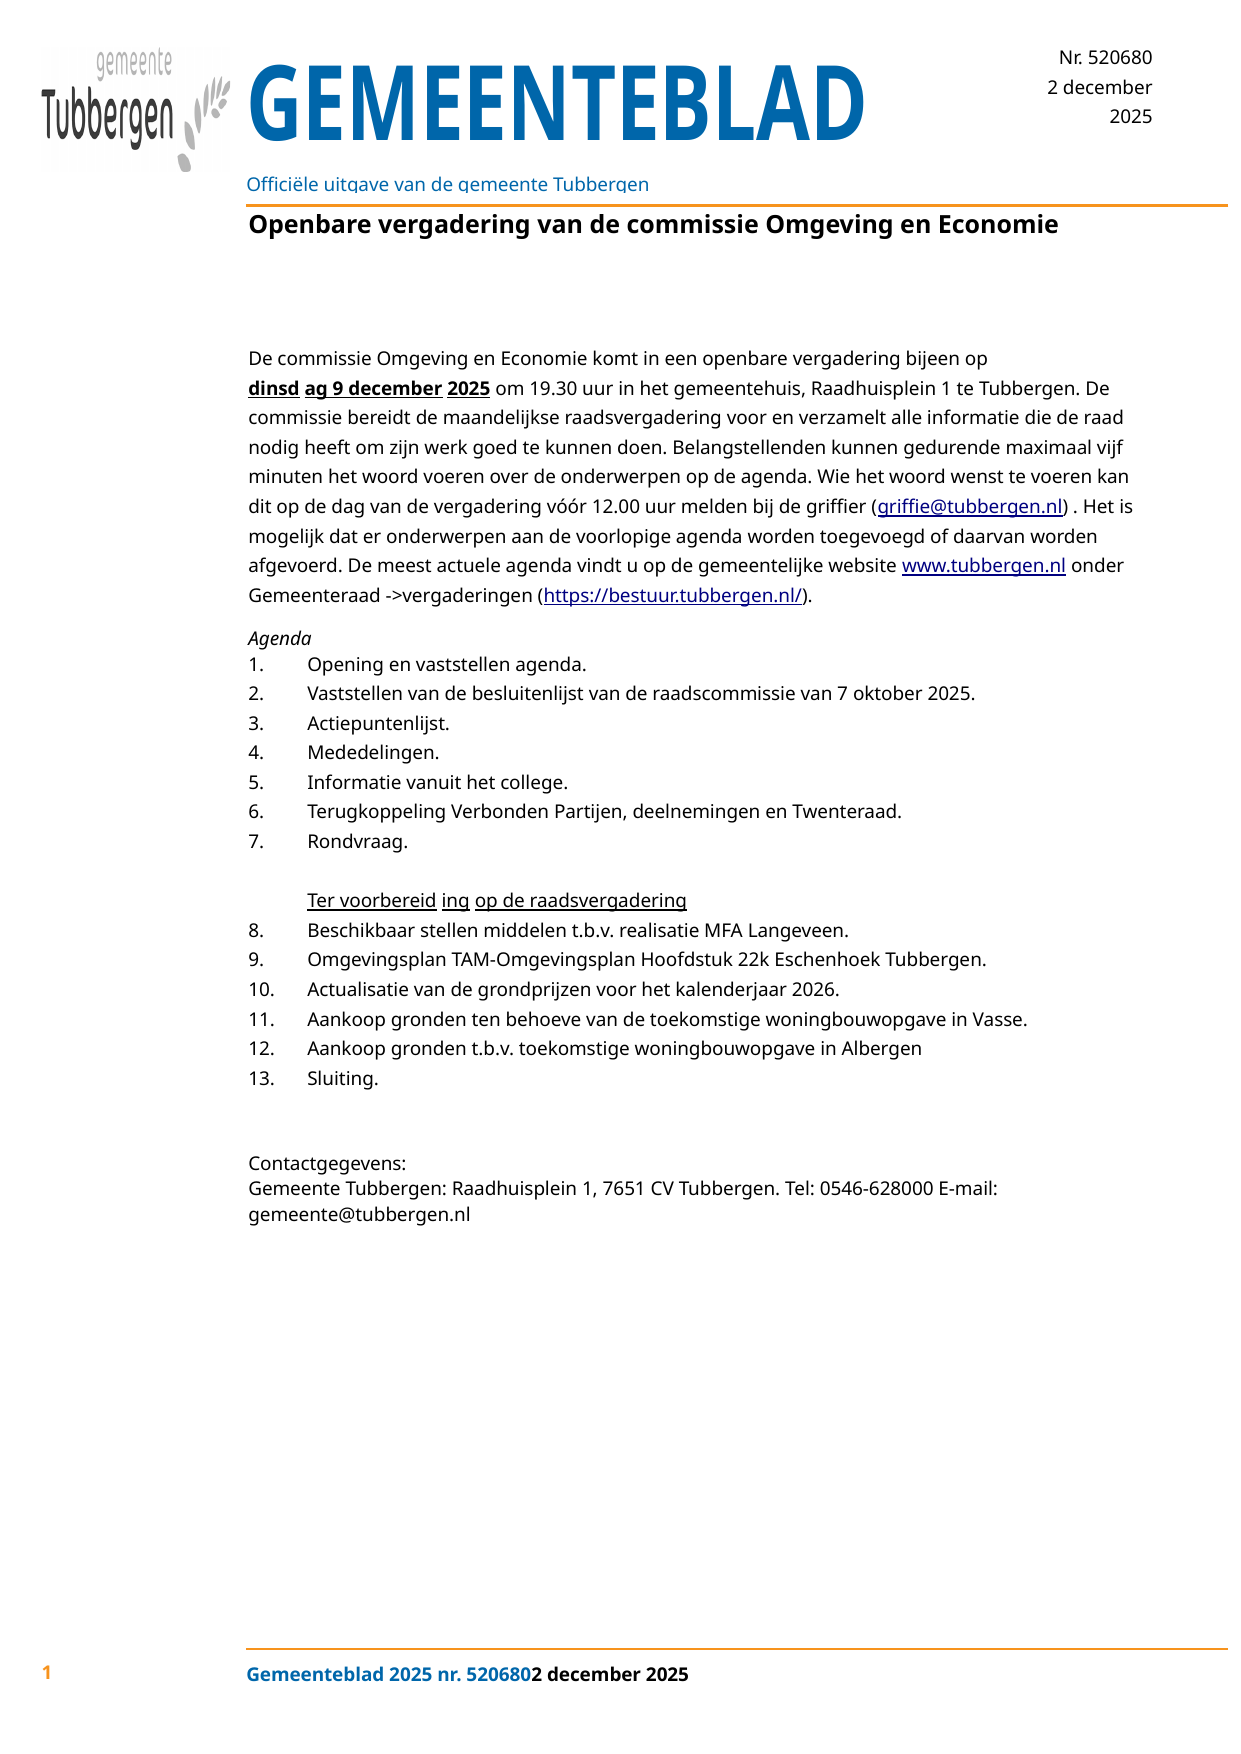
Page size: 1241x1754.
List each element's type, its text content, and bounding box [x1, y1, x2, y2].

text Contactgegevens: [248, 1150, 1152, 1176]
list Aankoop gronden ten behoeve van de toekomstige woningbouwopgave in Vasse. [248, 1006, 1152, 1032]
text dinsd ag 9 december 2025 om 19.30 uur in het gemeentehuis, Raadhuisplein 1 te Tubbergen. De commissie bereidt de maandelijkse raadsvergadering voor en verzamelt alle informatie die de raad nodig heeft om zijn werk goed te kunnen doen. Belangstellenden kunnen gedurende maximaal vijf minuten het woord voeren over de onderwerpen op de agenda. Wie het woord wenst te voeren kan dit op de dag van de vergadering vóór 12.00 uur melden bij de griffier (griffie@tubbergen.nl) . Het is mogelijk dat er onderwerpen aan de voorlopige agenda worden toegevoegd of daarvan worden afgevoerd. De meest actuele agenda vindt u op de gemeentelijke website www.tubbergen.nl onder Gemeenteraad ->vergaderingen (https://bestuur.tubbergen.nl/). [248, 375, 1152, 608]
list Actiepuntenlijst. [248, 710, 1152, 736]
list Sluiting. [248, 1065, 1152, 1091]
list Actualisatie van de grondprijzen voor het kalenderjaar 2026. [248, 976, 1152, 1002]
text Agenda [248, 625, 1152, 651]
list Mededelingen. [248, 739, 1152, 765]
list Ter voorbereid ing op de raadsvergadering [248, 887, 1152, 913]
text Gemeente Tubbergen: Raadhuisplein 1, 7651 CV Tubbergen. Tel: 0546-628000 E-mail: gemeente@tubbergen.nl [248, 1176, 1152, 1227]
list Informatie vanuit het college. [248, 769, 1152, 795]
text Openbare vergadering van de commissie Omgeving en Economie [248, 207, 1152, 241]
list Terugkoppeling Verbonden Partijen, deelnemingen en Twenteraad. [248, 799, 1152, 824]
list Omgevingsplan TAM-Omgevingsplan Hoofdstuk 22k Eschenhoek Tubbergen. [248, 947, 1152, 972]
list Aankoop gronden t.b.v. toekomstige woningbouwopgave in Albergen [248, 1035, 1152, 1061]
list Rondvraag. [248, 828, 1152, 854]
text De commissie Omgeving en Economie komt in een openbare vergadering bijeen op [248, 345, 1152, 371]
list Vaststellen van de besluitenlijst van de raadscommissie van 7 oktober 2025. [248, 680, 1152, 706]
picture [41, 47, 231, 172]
list Opening en vaststellen agenda. [248, 651, 1152, 677]
list Beschikbaar stellen middelen t.b.v. realisatie MFA Langeveen. [248, 917, 1152, 943]
